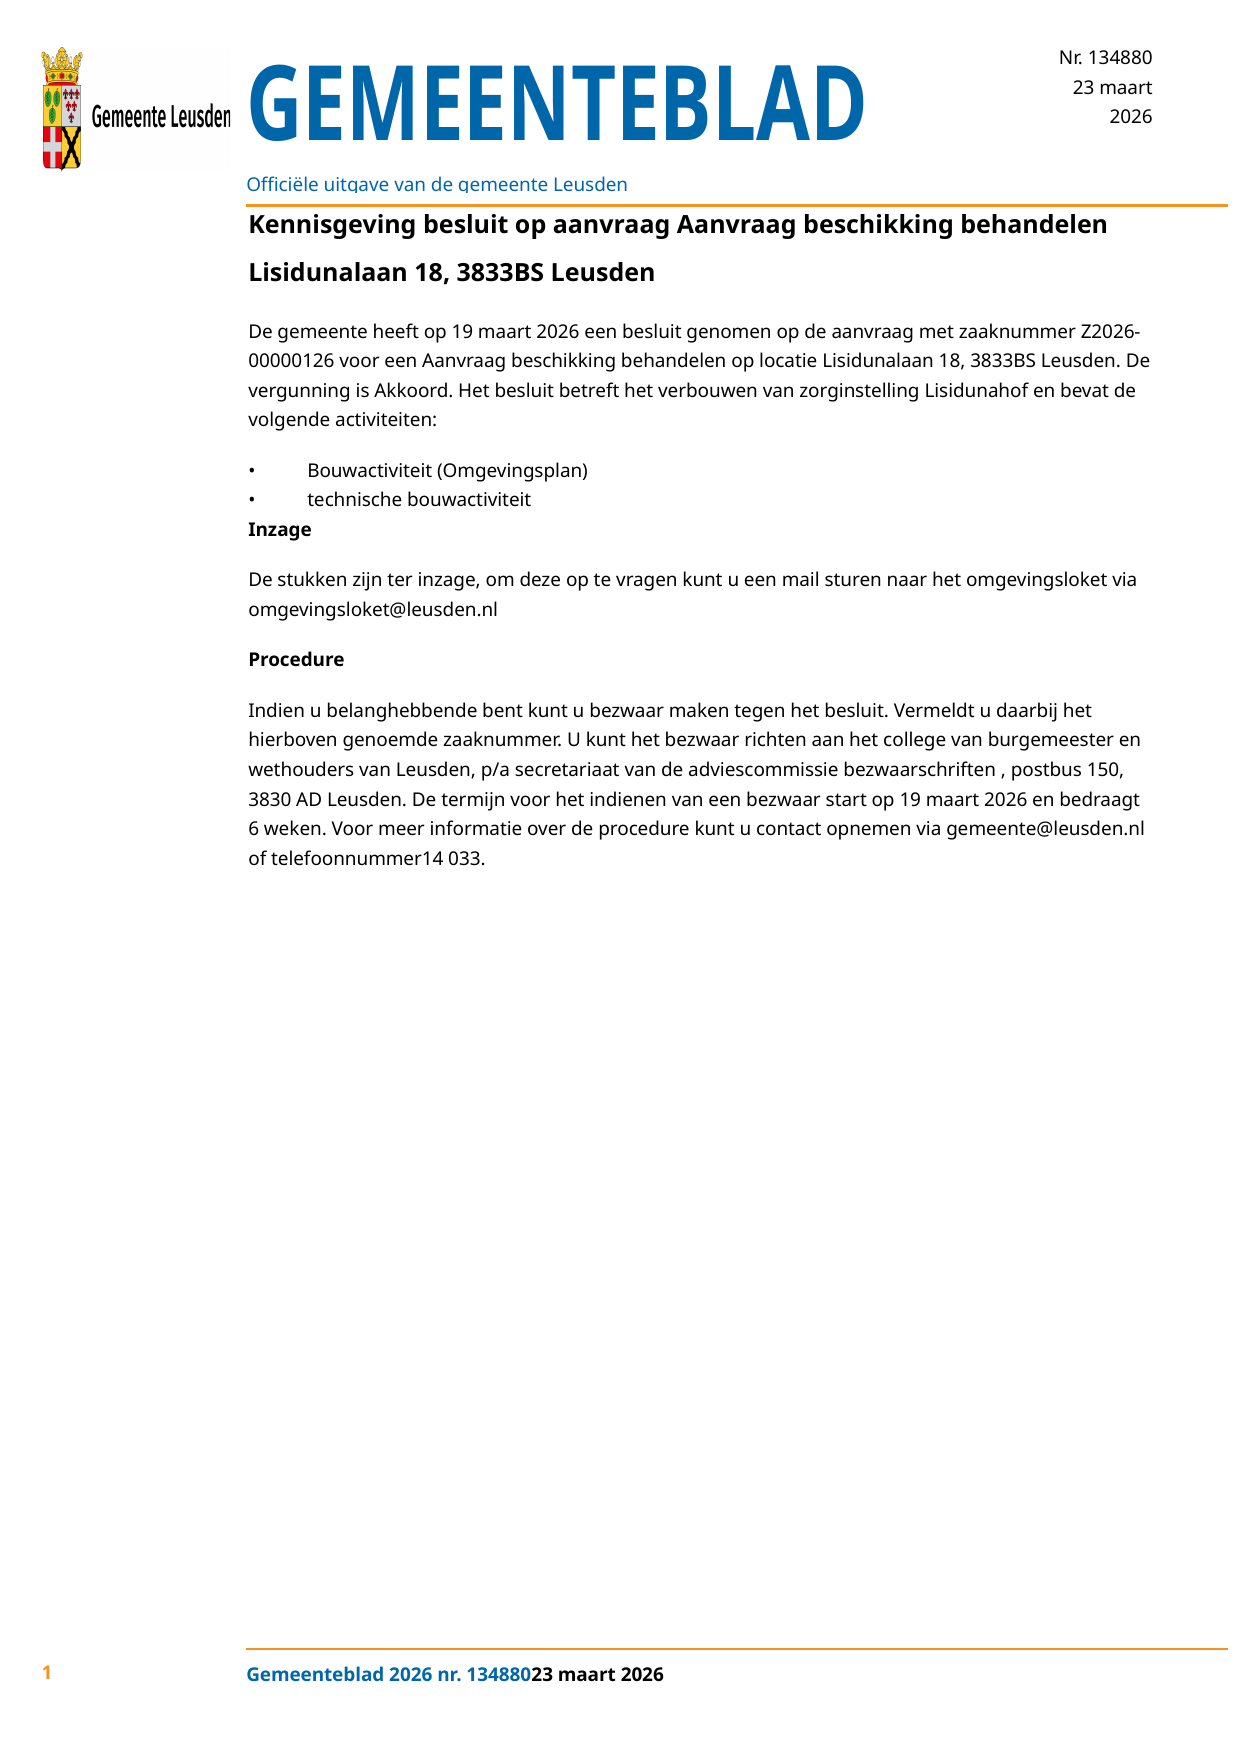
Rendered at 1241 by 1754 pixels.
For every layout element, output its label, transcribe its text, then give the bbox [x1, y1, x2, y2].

list Bouwactiviteit (Omgevingsplan) [248, 457, 1152, 483]
text Kennisgeving besluit op aanvraag Aanvraag beschikking behandelen Lisidunalaan 18, 3833BS Leusden [248, 207, 1152, 288]
text De stukken zijn ter inzage, om deze op te vragen kunt u een mail sturen naar het omgevingsloket via omgevingsloket@leusden.nl [248, 567, 1152, 622]
text De gemeente heeft op 19 maart 2026 een besluit genomen op de aanvraag met zaaknummer Z2026-00000126 voor een Aanvraag beschikking behandelen op locatie Lisidunalaan 18, 3833BS Leusden. De vergunning is Akkoord. Het besluit betreft het verbouwen van zorginstelling Lisidunahof en bevat de volgende activiteiten: [248, 318, 1152, 432]
picture [41, 47, 231, 172]
text Indien u belanghebbende bent kunt u bezwaar maken tegen het besluit. Vermeldt u daarbij het hierboven genoemde zaaknummer. U kunt het bezwaar richten aan het college van burgemeester en wethouders van Leusden, p/a secretariaat van de adviescommissie bezwaarschriften , postbus 150, 3830 AD Leusden. De termijn voor het indienen van een bezwaar start op 19 maart 2026 en bedraagt 6 weken. Voor meer informatie over de procedure kunt u contact opnemen via gemeente@leusden.nl of telefoonnummer14 033. [248, 697, 1152, 871]
text Procedure [248, 647, 1152, 672]
list technische bouwactiviteit [248, 487, 1152, 512]
text Inzage [248, 516, 1152, 542]
